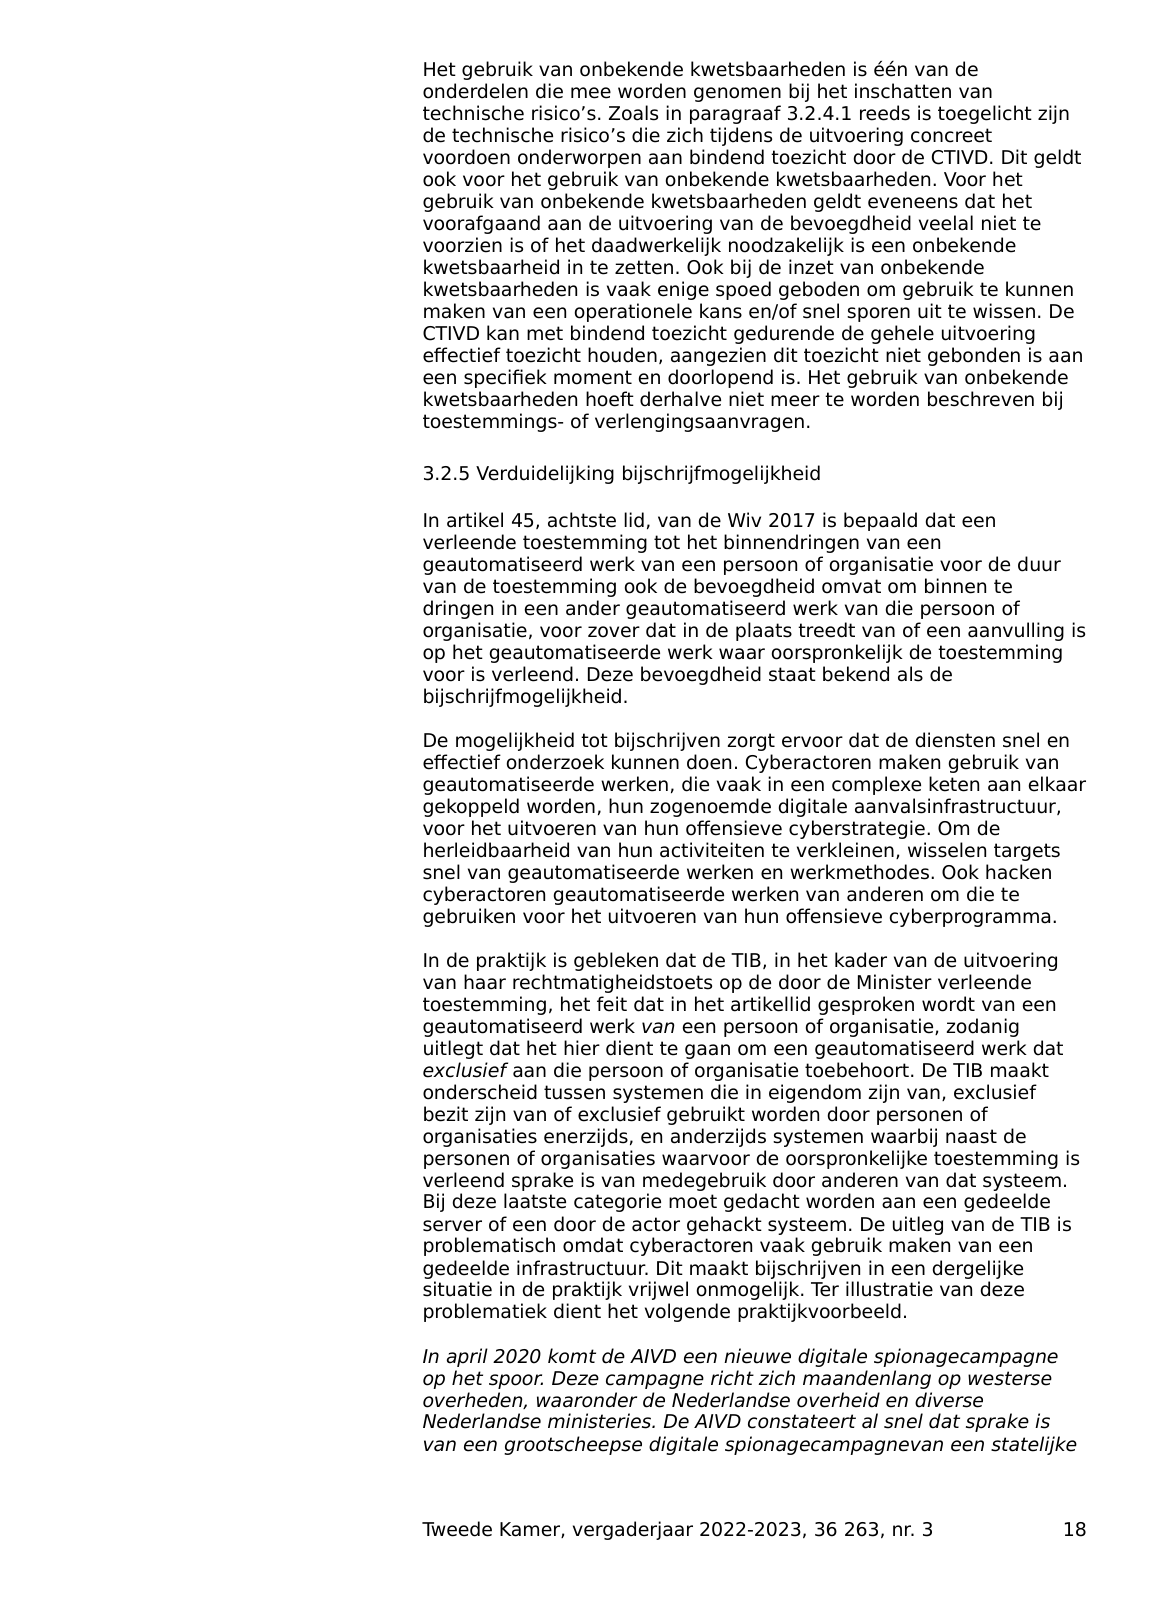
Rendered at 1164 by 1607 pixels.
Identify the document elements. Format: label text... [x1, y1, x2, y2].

text In artikel 45, achtste lid, van de Wiv 2017 is bepaald dat een verleende toestemming tot het binnendringen van een geautomatiseerd werk van een persoon of organisatie voor de duur van de toestemming ook de bevoegdheid omvat om binnen te dringen in een ander geautomatiseerd werk van die persoon of organisatie, voor zover dat in de plaats treedt van of een aanvulling is op het geautomatiseerde werk waar oorspronkelijk de toestemming voor is verleend. Deze bevoegdheid staat bekend als de bijschrijfmogelijkheid. [422, 510, 1087, 707]
text De mogelijkheid tot bijschrijven zorgt ervoor dat de diensten snel en effectief onderzoek kunnen doen. Cyberactoren maken gebruik van geautomatiseerde werken, die vaak in een complexe keten aan elkaar gekoppeld worden, hun zogenoemde digitale aanvalsinfrastructuur, voor het uitvoeren van hun offensieve cyberstrategie. Om de herleidbaarheid van hun activiteiten te verkleinen, wisselen targets snel van geautomatiseerde werken en werkmethodes. Ook hacken cyberactoren geautomatiseerde werken van anderen om die te gebruiken voor het uitvoeren van hun offensieve cyberprogramma. [422, 730, 1087, 927]
text In de praktijk is gebleken dat de TIB, in het kader van de uitvoering van haar rechtmatigheidstoets op de door de Minister verleende toestemming, het feit dat in het artikellid gesproken wordt van een geautomatiseerd werk van een persoon of organisatie, zodanig uitlegt dat het hier dient te gaan om een geautomatiseerd werk dat exclusief aan die persoon of organisatie toebehoort. De TIB maakt onderscheid tussen systemen die in eigendom zijn van, exclusief bezit zijn van of exclusief gebruikt worden door personen of organisaties enerzijds, en anderzijds systemen waarbij naast de personen of organisaties waarvoor de oorspronkelijke toestemming is verleend sprake is van medegebruik door anderen van dat systeem. Bij deze laatste categorie moet gedacht worden aan een gedeelde server of een door de actor gehackt systeem. De uitleg van de TIB is problematisch omdat cyberactoren vaak gebruik maken van een gedeelde infrastructuur. Dit maakt bijschrijven in een dergelijke situatie in de praktijk vrijwel onmogelijk. Ter illustratie van deze problematiek dient het volgende praktijkvoorbeeld. [422, 950, 1087, 1323]
subtitle 3.2.5 Verduidelijking bijschrijfmogelijkheid [422, 463, 1087, 485]
text In april 2020 komt de AIVD een nieuwe digitale spionagecampagne op het spoor. Deze campagne richt zich maandenlang op westerse overheden, waaronder de Nederlandse overheid en diverse Nederlandse ministeries. De AIVD constateert al snel dat sprake is van een grootscheepse digitale spionagecampagnevan een statelijke [422, 1346, 1087, 1455]
text Het gebruik van onbekende kwetsbaarheden is één van de onderdelen die mee worden genomen bij het inschatten van technische risico’s. Zoals in paragraaf 3.2.4.1 reeds is toegelicht zijn de technische risico’s die zich tijdens de uitvoering concreet voordoen onderworpen aan bindend toezicht door de CTIVD. Dit geldt ook voor het gebruik van onbekende kwetsbaarheden. Voor het gebruik van onbekende kwetsbaarheden geldt eveneens dat het voorafgaand aan de uitvoering van de bevoegdheid veelal niet te voorzien is of het daadwerkelijk noodzakelijk is een onbekende kwetsbaarheid in te zetten. Ook bij de inzet van onbekende kwetsbaarheden is vaak enige spoed geboden om gebruik te kunnen maken van een operationele kans en/of snel sporen uit te wissen. De CTIVD kan met bindend toezicht gedurende de gehele uitvoering effectief toezicht houden, aangezien dit toezicht niet gebonden is aan een specifiek moment en doorlopend is. Het gebruik van onbekende kwetsbaarheden hoeft derhalve niet meer te worden beschreven bij toestemmings- of verlengingsaanvragen. [422, 59, 1087, 433]
